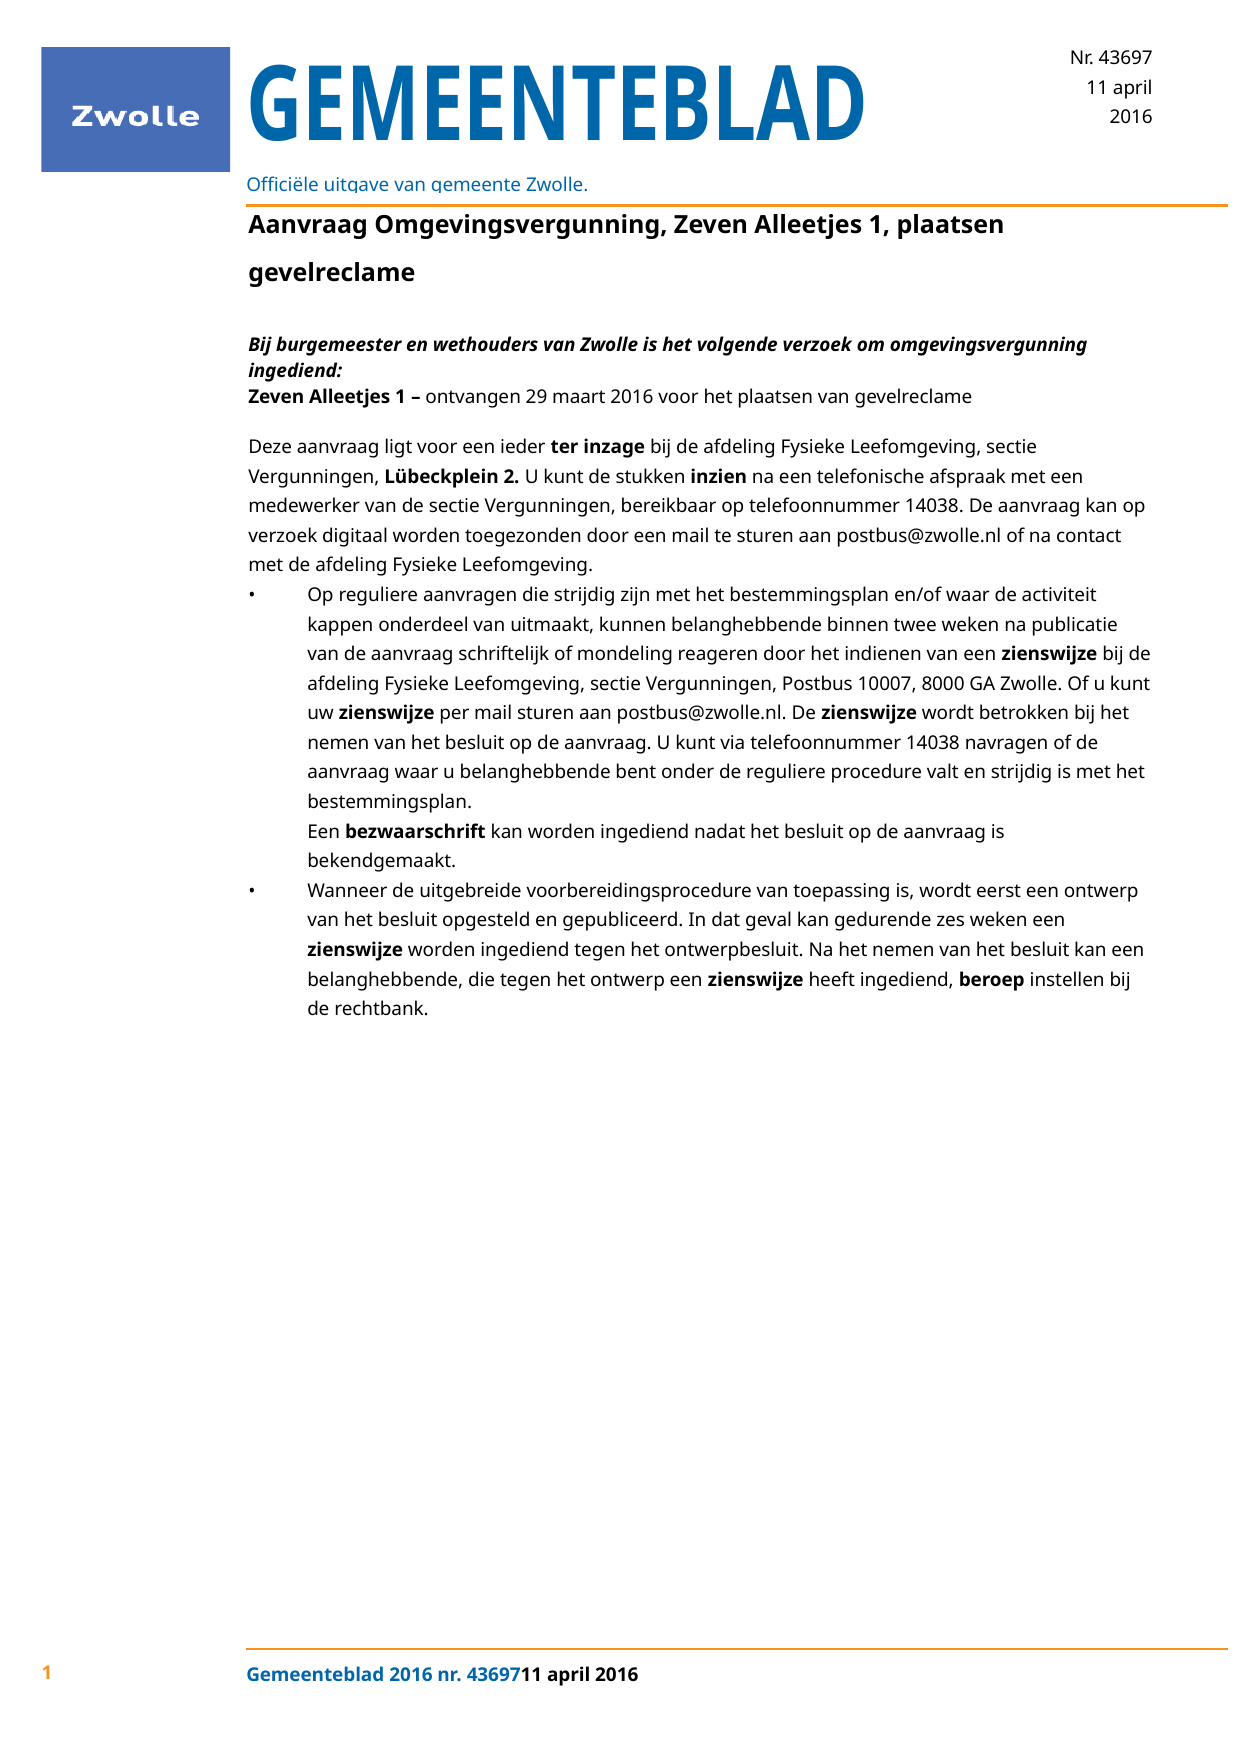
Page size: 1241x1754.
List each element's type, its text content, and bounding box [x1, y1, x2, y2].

list Een bezwaarschrift kan worden ingediend nadat het besluit op de aanvraag is bekendgemaakt. [248, 818, 1152, 873]
text Bij burgemeester en wethouders van Zwolle is het volgende verzoek om omgevingsvergunning ingediend: [248, 331, 1152, 383]
text Aanvraag Omgevingsvergunning, Zeven Alleetjes 1, plaatsen gevelreclame [248, 207, 1152, 288]
picture [41, 47, 231, 172]
list Wanneer de uitgebreide voorbereidingsprocedure van toepassing is, wordt eerst een ontwerp van het besluit opgesteld en gepubliceerd. In dat geval kan gedurende zes weken een zienswijze worden ingediend tegen het ontwerpbesluit. Na het nemen van het besluit kan een belanghebbende, die tegen het ontwerp een zienswijze heeft ingediend, beroep instellen bij de rechtbank. [248, 877, 1152, 1021]
text Zeven Alleetjes 1 – ontvangen 29 maart 2016 voor het plaatsen van gevelreclame [248, 383, 1152, 409]
list Op reguliere aanvragen die strijdig zijn met het bestemmingsplan en/of waar de activiteit kappen onderdeel van uitmaakt, kunnen belanghebbende binnen twee weken na publicatie van de aanvraag schriftelijk of mondeling reageren door het indienen van een zienswijze bij de afdeling Fysieke Leefomgeving, sectie Vergunningen, Postbus 10007, 8000 GA Zwolle. Of u kunt uw zienswijze per mail sturen aan postbus@zwolle.nl. De zienswijze wordt betrokken bij het nemen van het besluit op de aanvraag. U kunt via telefoonnummer 14038 navragen of de aanvraag waar u belanghebbende bent onder de reguliere procedure valt en strijdig is met het bestemmingsplan. [248, 581, 1152, 814]
text Deze aanvraag ligt voor een ieder ter inzage bij de afdeling Fysieke Leefomgeving, sectie Vergunningen, Lübeckplein 2. U kunt de stukken inzien na een telefonische afspraak met een medewerker van de sectie Vergunningen, bereikbaar op telefoonnummer 14038. De aanvraag kan op verzoek digitaal worden toegezonden door een mail te sturen aan postbus@zwolle.nl of na contact met de afdeling Fysieke Leefomgeving. [248, 433, 1152, 577]
